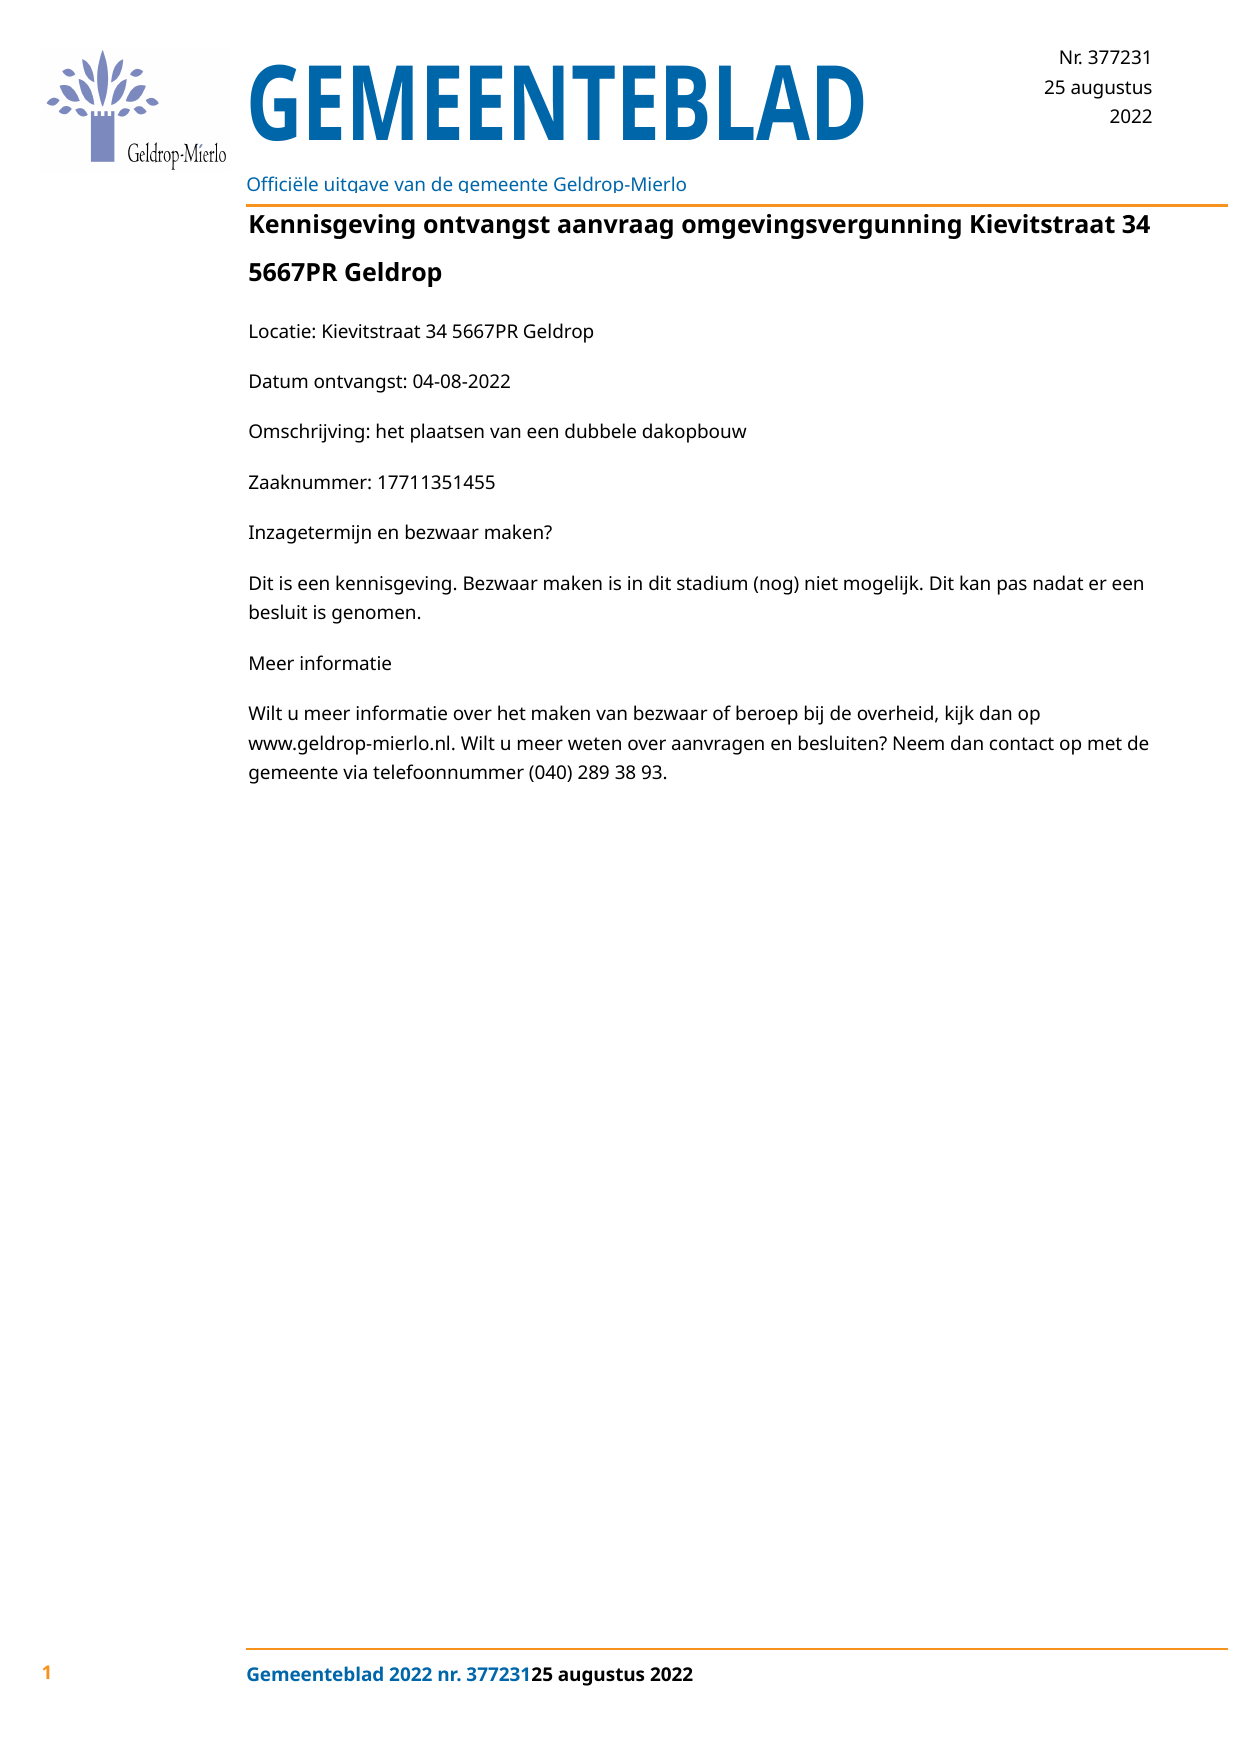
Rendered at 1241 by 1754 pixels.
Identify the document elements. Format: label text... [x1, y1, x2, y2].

picture [41, 47, 231, 172]
text Kennisgeving ontvangst aanvraag omgevingsvergunning Kievitstraat 34 5667PR Geldrop [248, 207, 1152, 288]
text Datum ontvangst: 04-08-2022 [248, 368, 1152, 394]
text Omschrijving: het plaatsen van een dubbele dakopbouw [248, 419, 1152, 444]
text Wilt u meer informatie over het maken van bezwaar of beroep bij de overheid, kijk dan op www.geldrop-mierlo.nl. Wilt u meer weten over aanvragen en besluiten? Neem dan contact op met de gemeente via telefoonnummer (040) 289 38 93. [248, 700, 1152, 785]
text Dit is een kennisgeving. Bezwaar maken is in dit stadium (nog) niet mogelijk. Dit kan pas nadat er een besluit is genomen. [248, 570, 1152, 625]
text Locatie: Kievitstraat 34 5667PR Geldrop [248, 318, 1152, 344]
text Meer informatie [248, 650, 1152, 676]
text Inzagetermijn en bezwaar maken? [248, 519, 1152, 545]
text Zaaknummer: 17711351455 [248, 469, 1152, 495]
